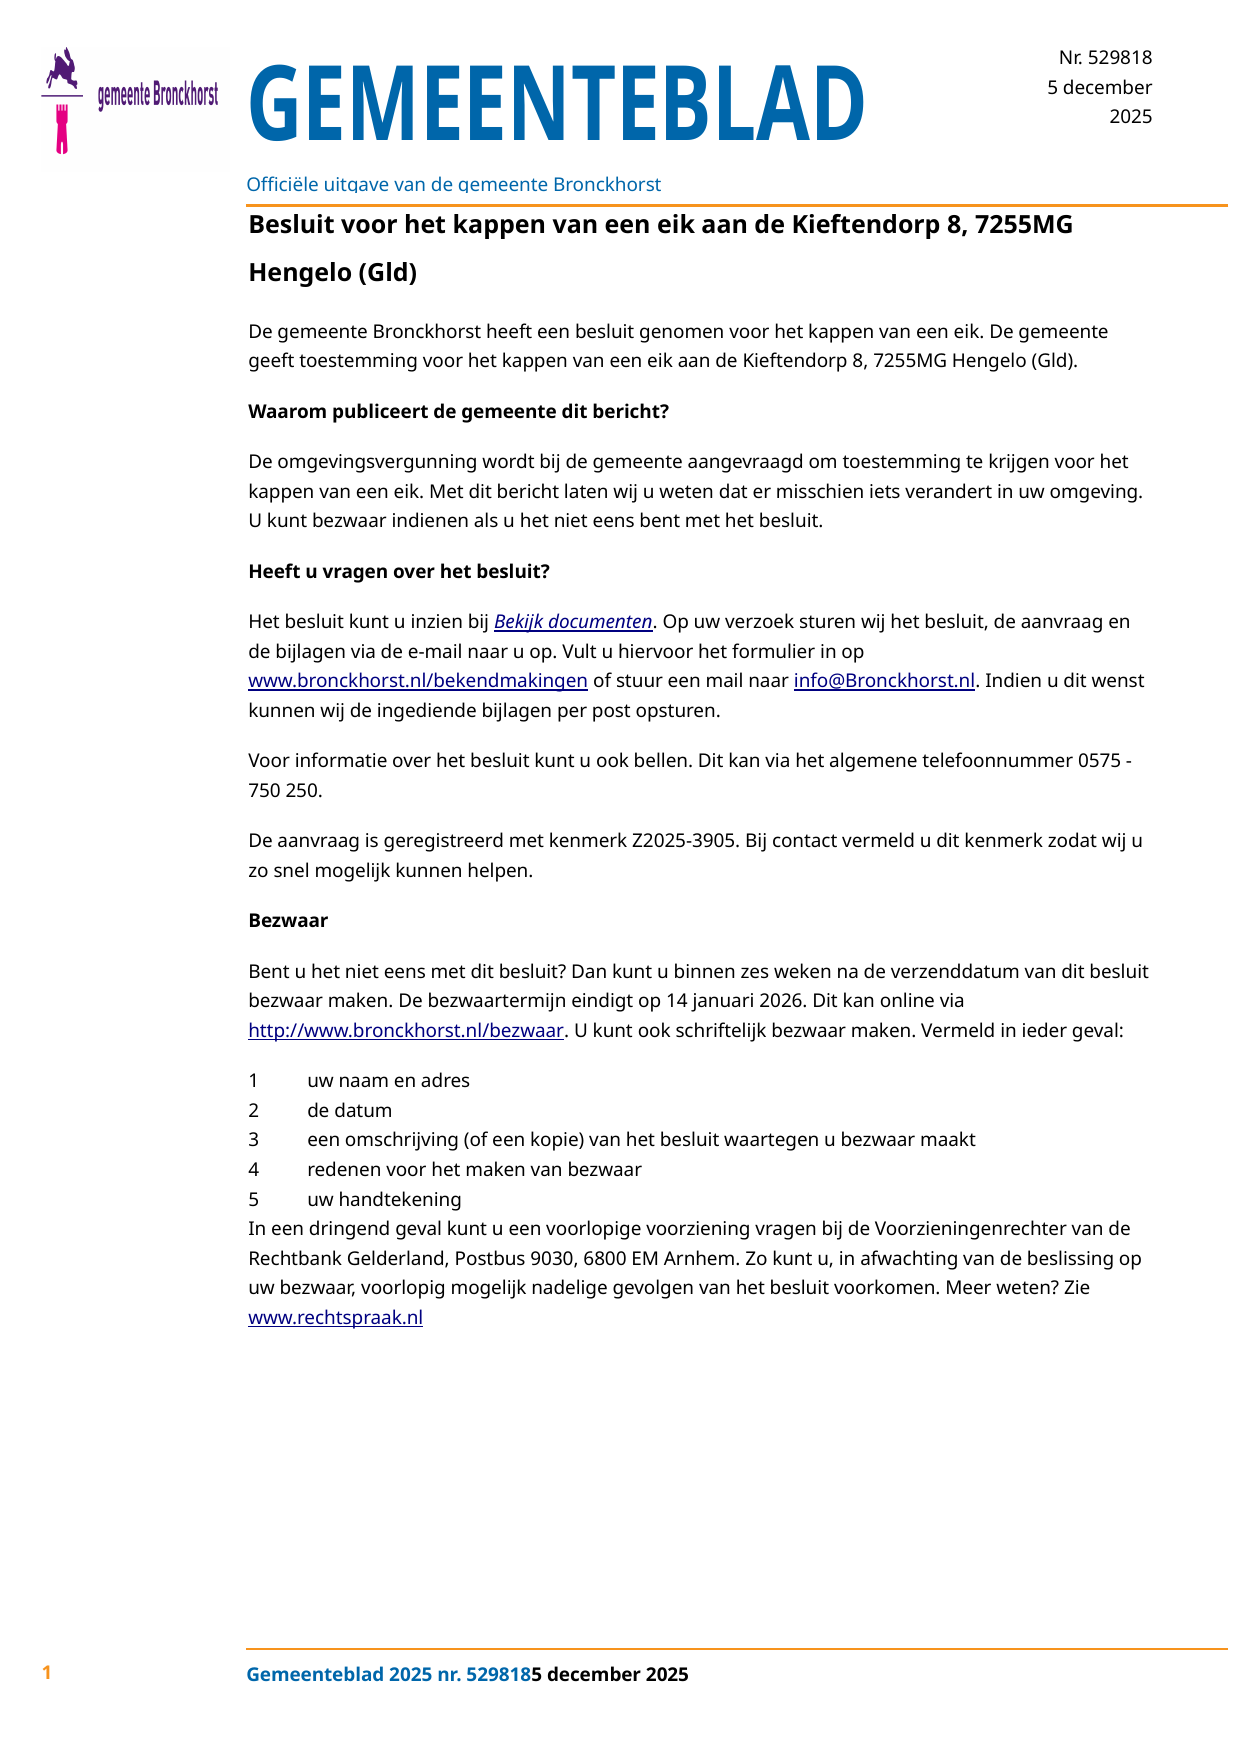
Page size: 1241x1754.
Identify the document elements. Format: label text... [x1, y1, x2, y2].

text Bent u het niet eens met dit besluit? Dan kunt u binnen zes weken na de verzenddatum van dit besluit bezwaar maken. De bezwaartermijn eindigt op 14 januari 2026. Dit kan online via http://www.bronckhorst.nl/bezwaar. U kunt ook schriftelijk bezwaar maken. Vermeld in ieder geval: [248, 958, 1152, 1043]
list uw handtekening [248, 1186, 1152, 1212]
text Heeft u vragen over het besluit? [248, 558, 1152, 584]
text De gemeente Bronckhorst heeft een besluit genomen voor het kappen van een eik. De gemeente geeft toestemming voor het kappen van een eik aan de Kieftendorp 8, 7255MG Hengelo (Gld). [248, 318, 1152, 373]
text Voor informatie over het besluit kunt u ook bellen. Dit kan via het algemene telefoonnummer 0575 - 750 250. [248, 747, 1152, 803]
text Besluit voor het kappen van een eik aan de Kieftendorp 8, 7255MG Hengelo (Gld) [248, 207, 1152, 288]
list een omschrijving (of een kopie) van het besluit waartegen u bezwaar maakt [248, 1127, 1152, 1152]
list uw naam en adres [248, 1067, 1152, 1093]
text In een dringend geval kunt u een voorlopige voorziening vragen bij de Voorzieningenrechter van de Rechtbank Gelderland, Postbus 9030, 6800 EM Arnhem. Zo kunt u, in afwachting van de beslissing op uw bezwaar, voorlopig mogelijk nadelige gevolgen van het besluit voorkomen. Meer weten? Zie www.rechtspraak.nl [248, 1215, 1152, 1330]
list redenen voor het maken van bezwaar [248, 1156, 1152, 1182]
text De omgevingsvergunning wordt bij de gemeente aangevraagd om toestemming te krijgen voor het kappen van een eik. Met dit bericht laten wij u weten dat er misschien iets verandert in uw omgeving. U kunt bezwaar indienen als u het niet eens bent met het besluit. [248, 448, 1152, 533]
picture [41, 47, 231, 172]
list de datum [248, 1097, 1152, 1123]
text Bezwaar [248, 907, 1152, 933]
text Het besluit kunt u inzien bij Bekijk documenten. Op uw verzoek sturen wij het besluit, de aanvraag en de bijlagen via de e-mail naar u op. Vult u hiervoor het formulier in op www.bronckhorst.nl/bekendmakingen of stuur een mail naar info@Bronckhorst.nl. Indien u dit wenst kunnen wij de ingediende bijlagen per post opsturen. [248, 608, 1152, 723]
text De aanvraag is geregistreerd met kenmerk Z2025-3905. Bij contact vermeld u dit kenmerk zodat wij u zo snel mogelijk kunnen helpen. [248, 827, 1152, 883]
text Waarom publiceert de gemeente dit bericht? [248, 398, 1152, 424]
